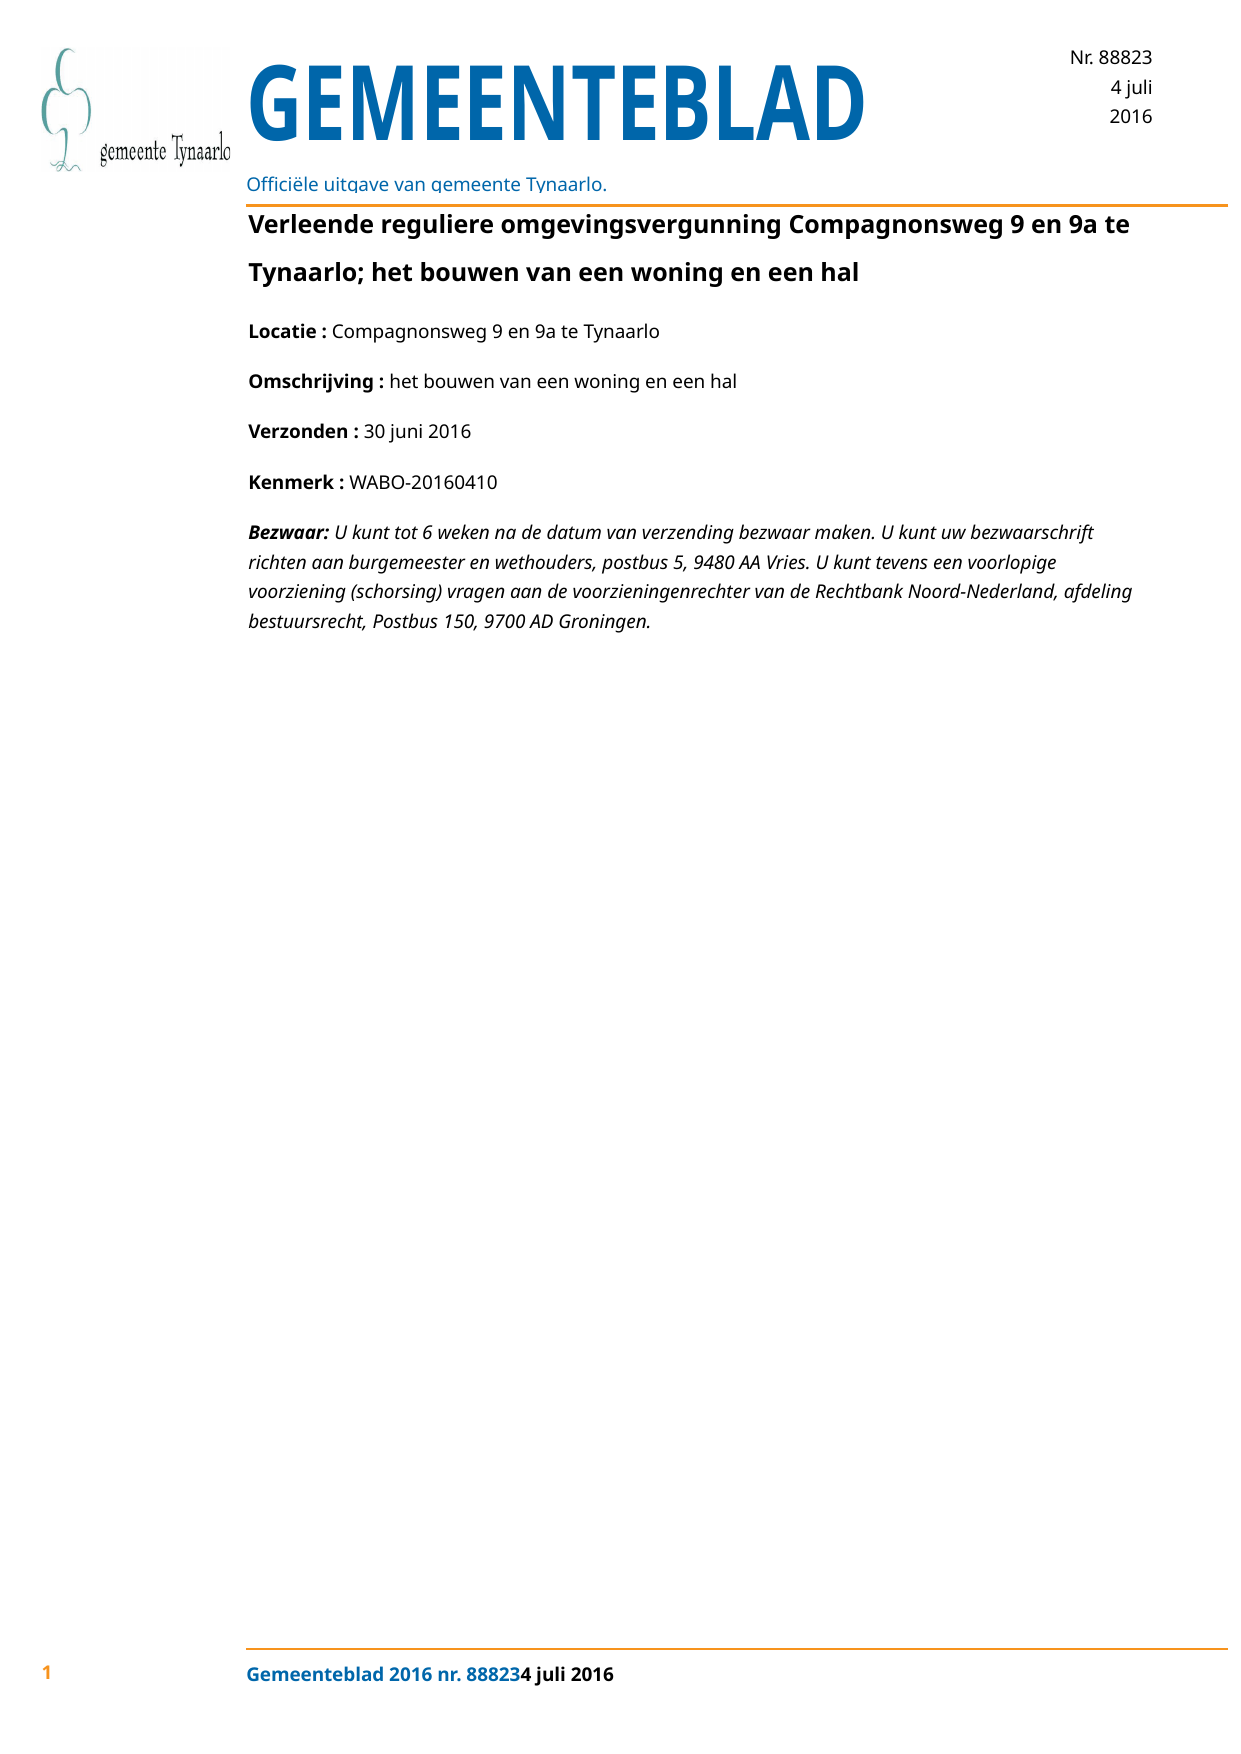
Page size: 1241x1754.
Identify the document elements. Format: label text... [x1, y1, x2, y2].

text Verzonden : 30 juni 2016 [248, 419, 1152, 444]
text Locatie : Compagnonsweg 9 en 9a te Tynaarlo [248, 318, 1152, 344]
text Kenmerk : WABO-20160410 [248, 469, 1152, 495]
text Verleende reguliere omgevingsvergunning Compagnonsweg 9 en 9a te Tynaarlo; het bouwen van een woning en een hal [248, 207, 1152, 288]
text Omschrijving : het bouwen van een woning en een hal [248, 368, 1152, 394]
picture [41, 47, 231, 172]
text Bezwaar: U kunt tot 6 weken na de datum van verzending bezwaar maken. U kunt uw bezwaarschrift richten aan burgemeester en wethouders, postbus 5, 9480 AA Vries. U kunt tevens een voorlopige voorziening (schorsing) vragen aan de voorzieningenrechter van de Rechtbank Noord-Nederland, afdeling bestuursrecht, Postbus 150, 9700 AD Groningen. [248, 519, 1152, 634]
